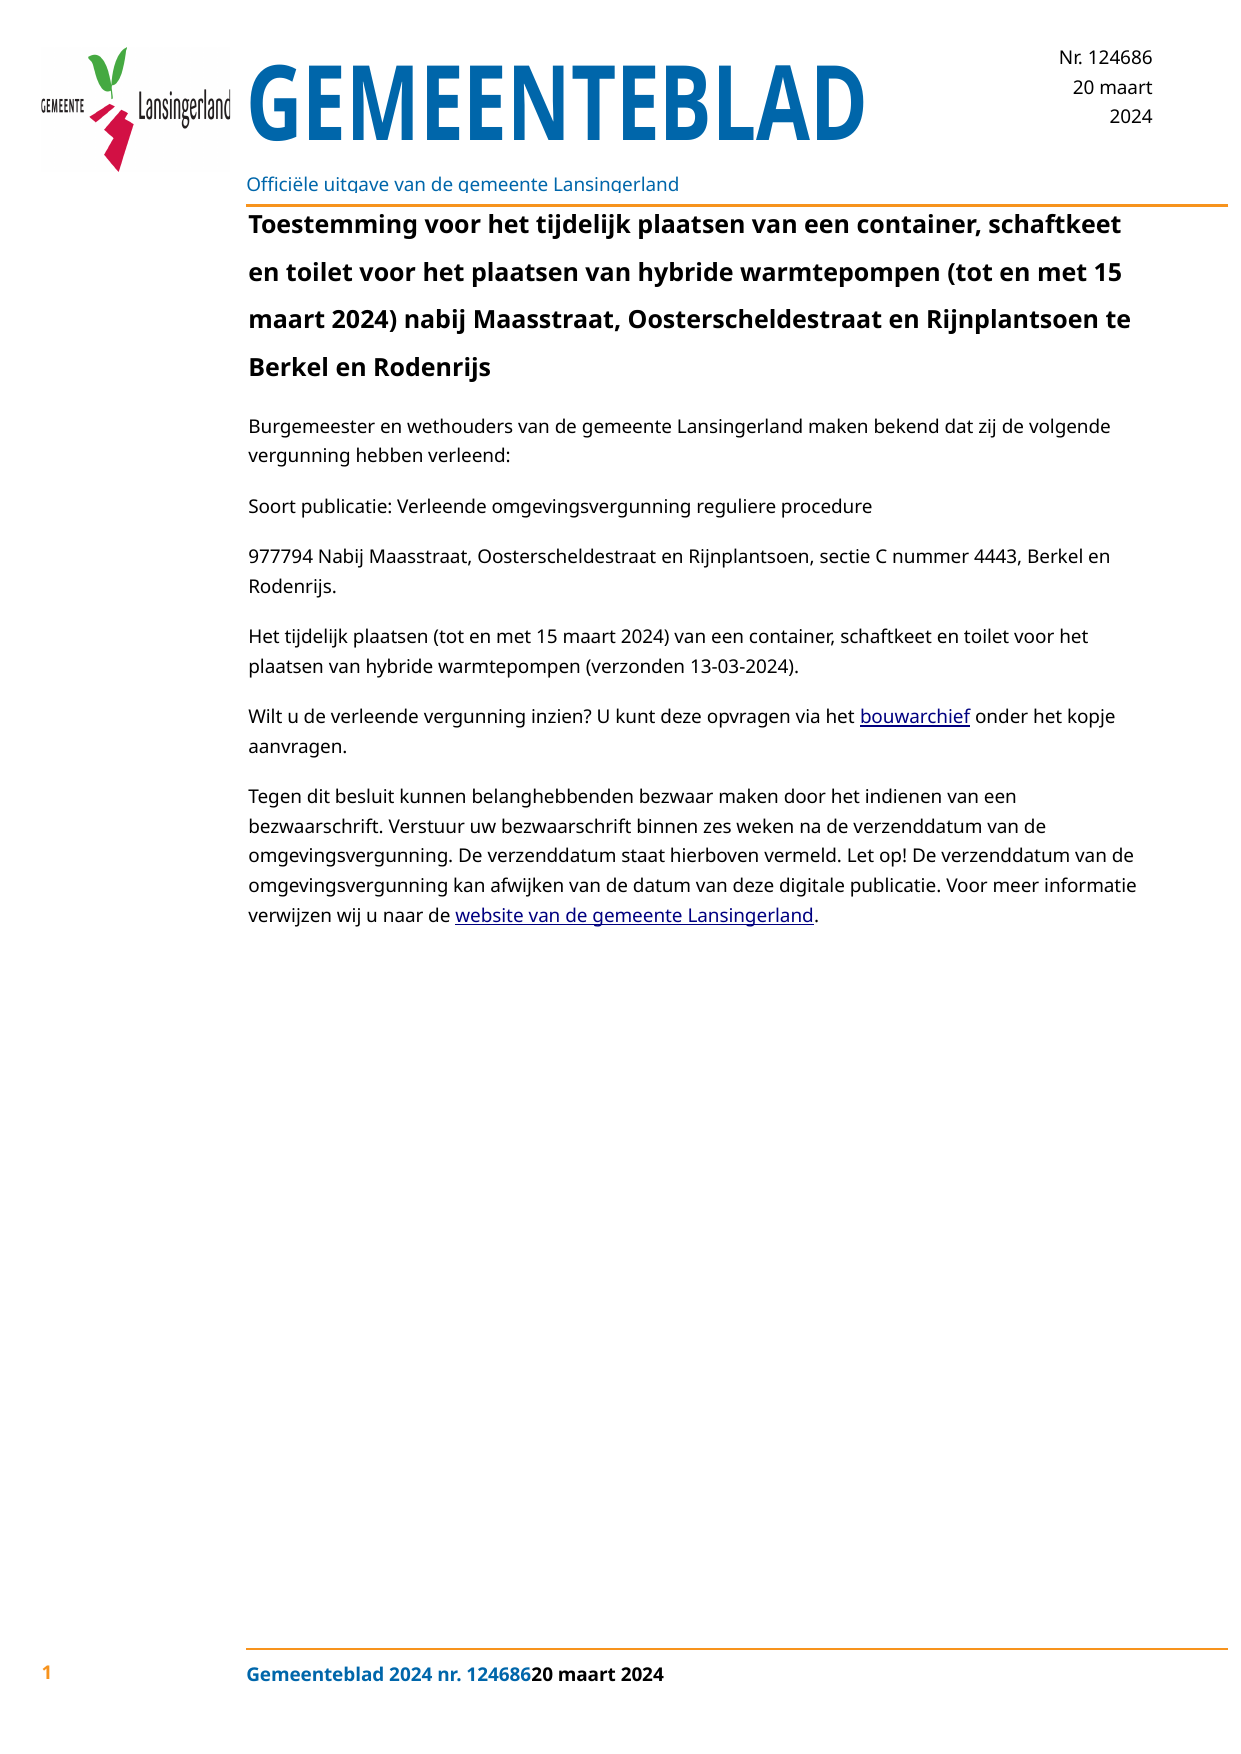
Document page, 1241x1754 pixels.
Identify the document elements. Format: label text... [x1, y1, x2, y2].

text 977794 Nabij Maasstraat, Oosterscheldestraat en Rijnplantsoen, sectie C nummer 4443, Berkel en Rodenrijs. [248, 543, 1152, 599]
text Het tijdelijk plaatsen (tot en met 15 maart 2024) van een container, schaftkeet en toilet voor het plaatsen van hybride warmtepompen (verzonden 13-03-2024). [248, 623, 1152, 679]
text Wilt u de verleende vergunning inzien? U kunt deze opvragen via het bouwarchief onder het kopje aanvragen. [248, 703, 1152, 759]
text Tegen dit besluit kunnen belanghebbenden bezwaar maken door het indienen van een bezwaarschrift. Verstuur uw bezwaarschrift binnen zes weken na de verzenddatum van de omgevingsvergunning. De verzenddatum staat hierboven vermeld. Let op! De verzenddatum van de omgevingsvergunning kan afwijken van de datum van deze digitale publicatie. Voor meer informatie verwijzen wij u naar de website van de gemeente Lansingerland. [248, 783, 1152, 928]
text Soort publicatie: Verleende omgevingsvergunning reguliere procedure [248, 493, 1152, 519]
text Toestemming voor het tijdelijk plaatsen van een container, schaftkeet en toilet voor het plaatsen van hybride warmtepompen (tot en met 15 maart 2024) nabij Maasstraat, Oosterscheldestraat en Rijnplantsoen te Berkel en Rodenrijs [248, 207, 1152, 384]
text Burgemeester en wethouders van de gemeente Lansingerland maken bekend dat zij de volgende vergunning hebben verleend: [248, 413, 1152, 468]
picture [41, 47, 231, 172]
